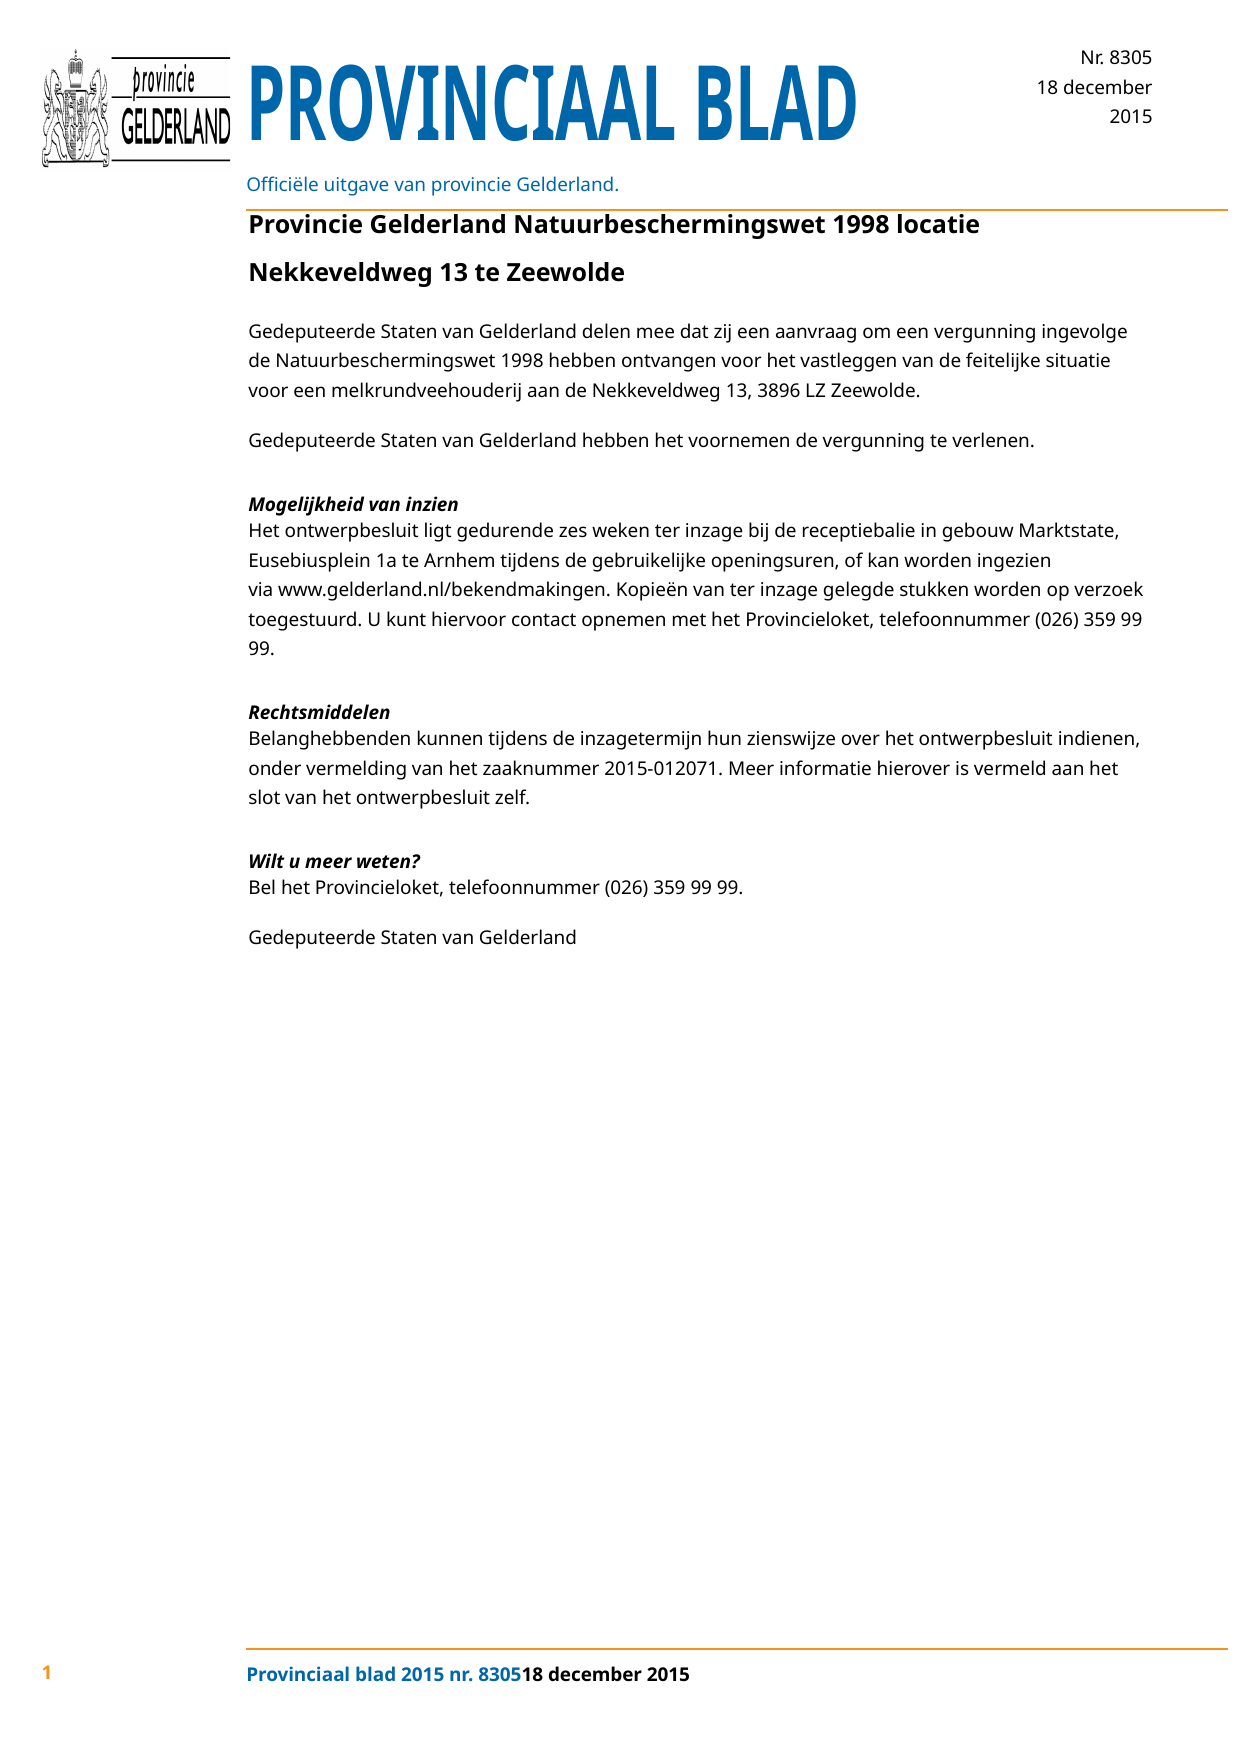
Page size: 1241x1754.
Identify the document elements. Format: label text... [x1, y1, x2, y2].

picture [41, 47, 231, 172]
text Mogelijkheid van inzien [248, 491, 1152, 517]
text Wilt u meer weten? [248, 848, 1152, 874]
text Provincie Gelderland Natuurbeschermingswet 1998 locatie Nekkeveldweg 13 te Zeewolde [248, 211, 1152, 288]
text Bel het Provincieloket, telefoonnummer (026) 359 99 99. [248, 874, 1152, 900]
text Gedeputeerde Staten van Gelderland [248, 924, 1152, 950]
text Het ontwerpbesluit ligt gedurende zes weken ter inzage bij de receptiebalie in gebouw Marktstate, Eusebiusplein 1a te Arnhem tijdens de gebruikelijke openingsuren, of kan worden ingezien via www.gelderland.nl/bekendmakingen. Kopieën van ter inzage gelegde stukken worden op verzoek toegestuurd. U kunt hiervoor contact opnemen met het Provincieloket, telefoonnummer (026) 359 99 99. [248, 517, 1152, 661]
text Gedeputeerde Staten van Gelderland hebben het voornemen de vergunning te verlenen. [248, 427, 1152, 453]
text Belanghebbenden kunnen tijdens de inzagetermijn hun zienswijze over het ontwerpbesluit indienen, onder vermelding van het zaaknummer 2015-012071. Meer informatie hierover is vermeld aan het slot van het ontwerpbesluit zelf. [248, 725, 1152, 810]
text Gedeputeerde Staten van Gelderland delen mee dat zij een aanvraag om een vergunning ingevolge de Natuurbeschermingswet 1998 hebben ontvangen voor het vastleggen van de feitelijke situatie voor een melkrundveehouderij aan de Nekkeveldweg 13, 3896 LZ Zeewolde. [248, 318, 1152, 403]
text Rechtsmiddelen [248, 699, 1152, 725]
